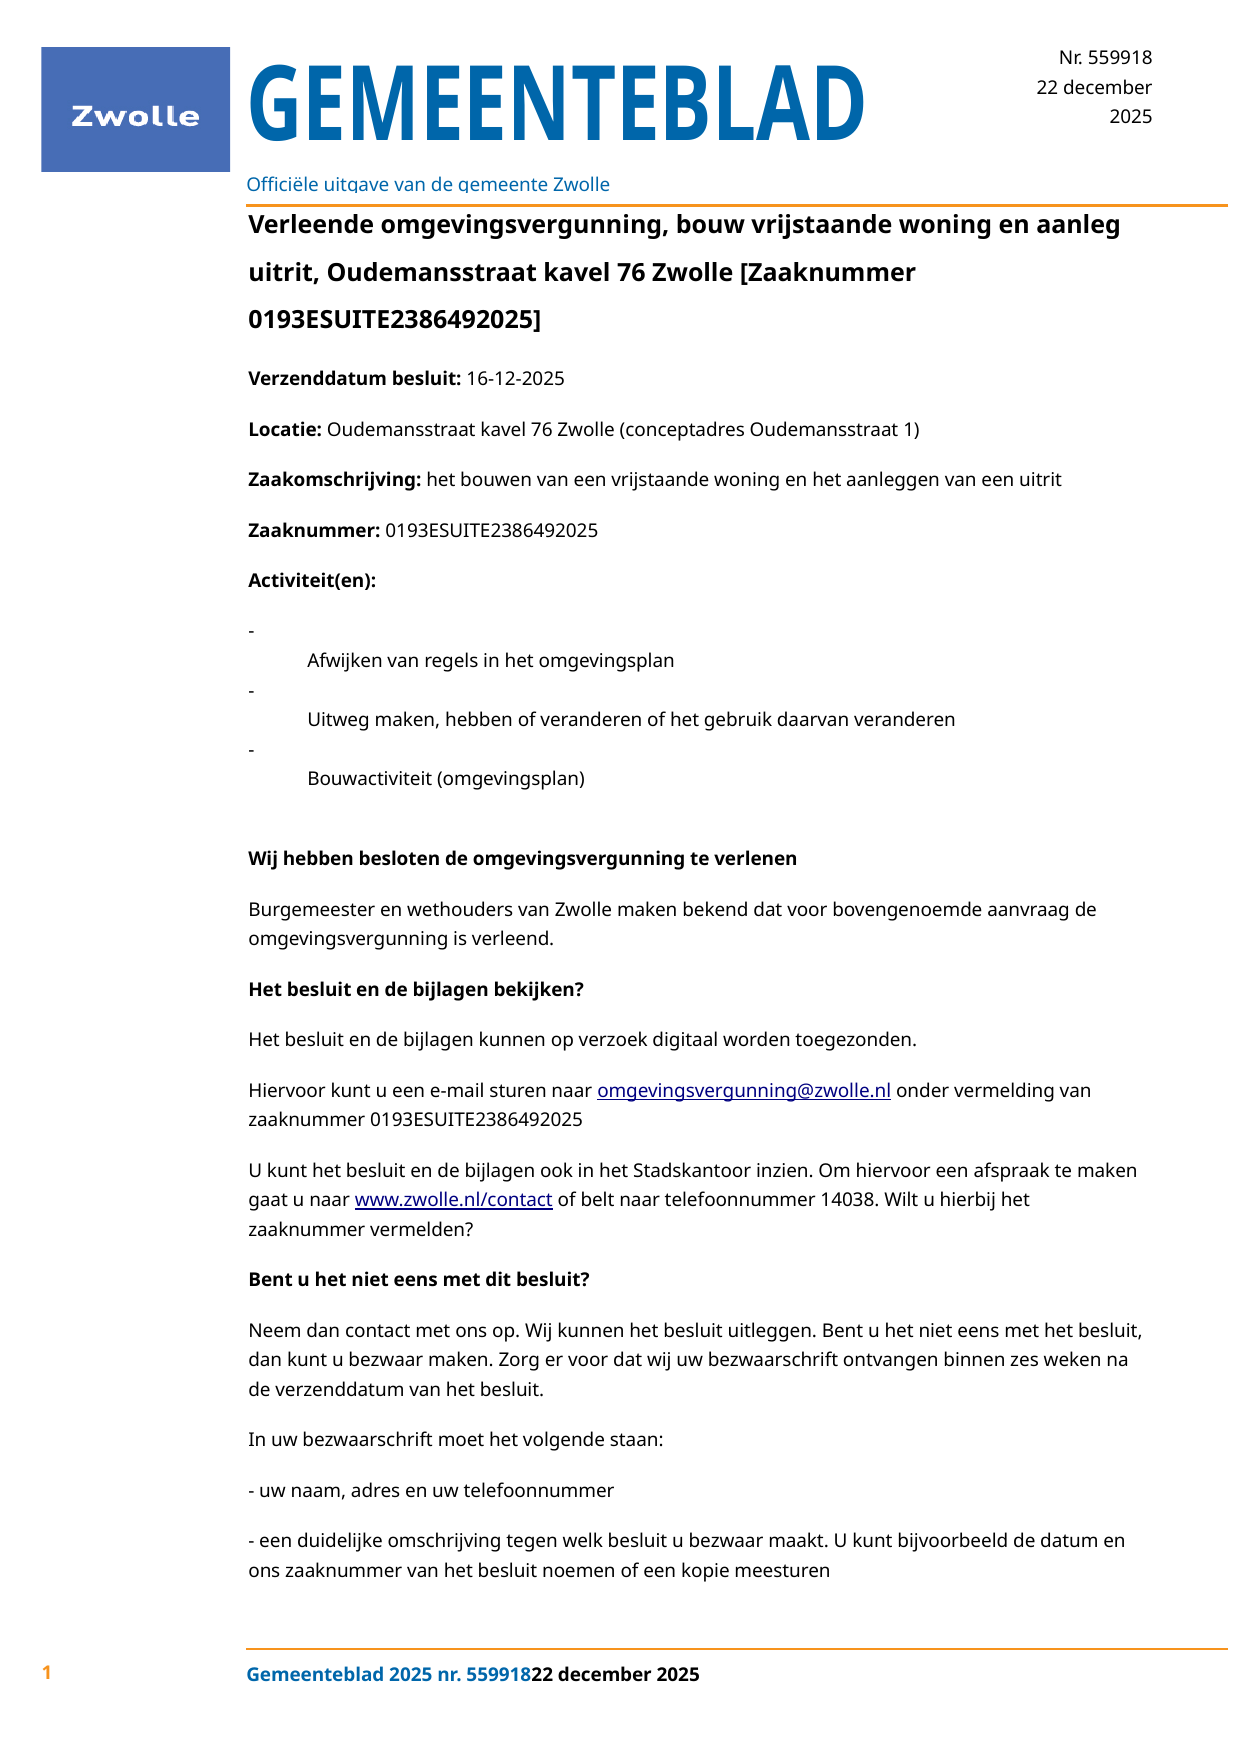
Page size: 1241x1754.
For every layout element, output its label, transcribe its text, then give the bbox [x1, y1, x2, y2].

text - een duidelijke omschrijving tegen welk besluit u bezwaar maakt. U kunt bijvoorbeeld de datum en ons zaaknummer van het besluit noemen of een kopie meesturen [248, 1527, 1152, 1582]
list Uitweg maken, hebben of veranderen of het gebruik daarvan veranderen [248, 706, 1152, 732]
list Bouwactiviteit (omgevingsplan) [248, 766, 1152, 791]
text Zaaknummer: 0193ESUITE2386492025 [248, 517, 1152, 542]
text In uw bezwaarschrift moet het volgende staan: [248, 1426, 1152, 1452]
text Neem dan contact met ons op. Wij kunnen het besluit uitleggen. Bent u het niet eens met het besluit, dan kunt u bezwaar maken. Zorg er voor dat wij uw bezwaarschrift ontvangen binnen zes weken na de verzenddatum van het besluit. [248, 1317, 1152, 1402]
text Locatie: Oudemansstraat kavel 76 Zwolle (conceptadres Oudemansstraat 1) [248, 416, 1152, 442]
text Het besluit en de bijlagen kunnen op verzoek digitaal worden toegezonden. [248, 1026, 1152, 1052]
text Zaakomschrijving: het bouwen van een vrijstaande woning en het aanleggen van een uitrit [248, 466, 1152, 492]
text Verleende omgevingsvergunning, bouw vrijstaande woning en aanleg uitrit, Oudemansstraat kavel 76 Zwolle [Zaaknummer 0193ESUITE2386492025] [248, 207, 1152, 336]
text Bent u het niet eens met dit besluit? [248, 1266, 1152, 1292]
picture [41, 47, 231, 172]
text U kunt het besluit en de bijlagen ook in het Stadskantoor inzien. Om hiervoor een afspraak te maken gaat u naar www.zwolle.nl/contact of belt naar telefoonnummer 14038. Wilt u hierbij het zaaknummer vermelden? [248, 1157, 1152, 1242]
text Burgemeester en wethouders van Zwolle maken bekend dat voor bovengenoemde aanvraag de omgevingsvergunning is verleend. [248, 896, 1152, 951]
text Hiervoor kunt u een e-mail sturen naar omgevingsvergunning@zwolle.nl onder vermelding van zaaknummer 0193ESUITE2386492025 [248, 1077, 1152, 1132]
text Het besluit en de bijlagen bekijken? [248, 976, 1152, 1002]
text Activiteit(en): [248, 567, 1152, 593]
text - uw naam, adres en uw telefoonnummer [248, 1477, 1152, 1502]
list Afwijken van regels in het omgevingsplan [248, 647, 1152, 673]
text Verzenddatum besluit: 16-12-2025 [248, 366, 1152, 391]
text Wij hebben besloten de omgevingsvergunning te verlenen [248, 846, 1152, 871]
